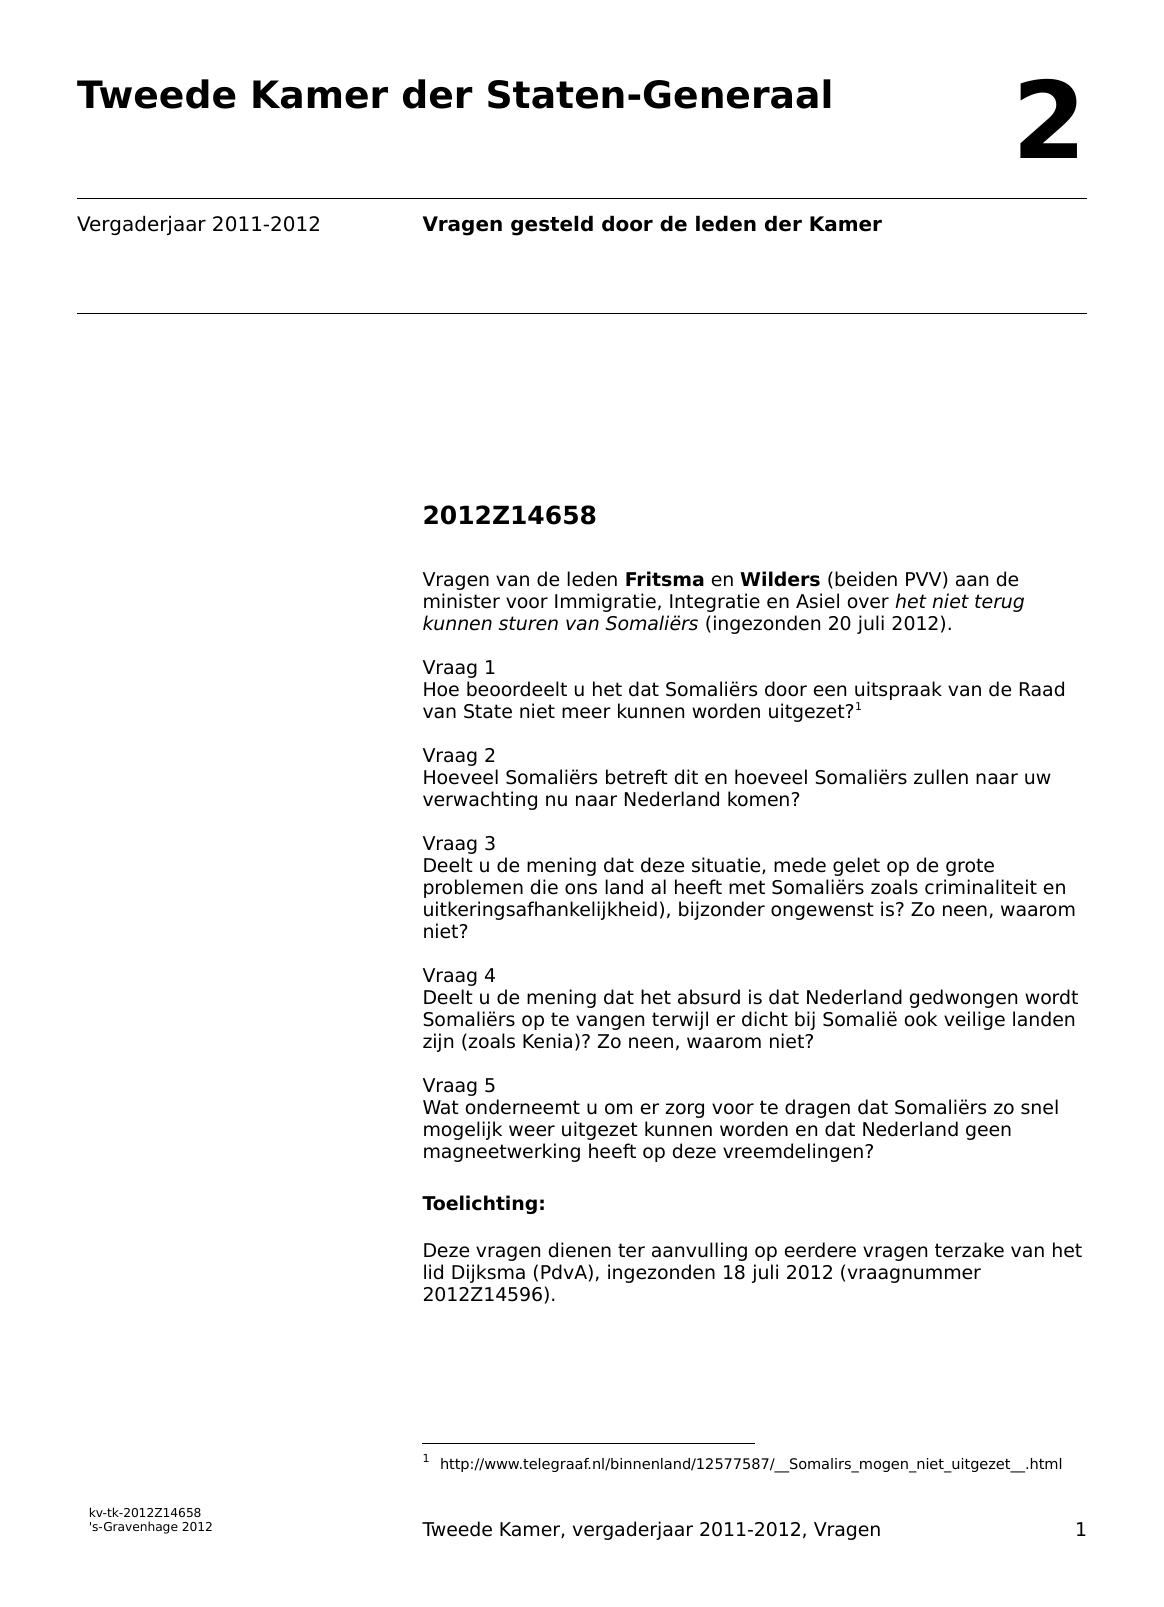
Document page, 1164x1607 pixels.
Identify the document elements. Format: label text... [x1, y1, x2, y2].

text Vragen van de leden Fritsma en Wilders (beiden PVV) aan de minister voor Immigratie, Integratie en Asiel over het niet terug kunnen sturen van Somaliërs (ingezonden 20 juli 2012). [422, 569, 1087, 635]
table_cell Vergaderjaar 2011-2012 [77, 199, 422, 313]
table_cell Vragen gesteld door de leden der Kamer [422, 199, 1087, 313]
subtitle Toelichting: [422, 1193, 1087, 1215]
text Hoe beoordeelt u het dat Somaliërs door een uitspraak van de Raad van State niet meer kunnen worden uitgezet? [422, 679, 1087, 723]
text Deelt u de mening dat het absurd is dat Nederland gedwongen wordt Somaliërs op te vangen terwijl er dicht bij Somalië ook veilige landen zijn (zoals Kenia)? Zo neen, waarom niet? [422, 987, 1087, 1053]
text Vraag 5 [422, 1075, 1087, 1097]
table_header 2 [886, 59, 1087, 198]
text 's-Gravenhage 2012 [88, 1520, 323, 1534]
text kv-tk-2012Z14658 [88, 1506, 323, 1520]
text Vraag 3 [422, 833, 1087, 855]
text 2012Z14658 [422, 501, 1087, 531]
text Wat onderneemt u om er zorg voor te dragen dat Somaliërs zo snel mogelijk weer uitgezet kunnen worden en dat Nederland geen magneetwerking heeft op deze vreemdelingen? [422, 1097, 1087, 1163]
text Hoeveel Somaliërs betreft dit en hoeveel Somaliërs zullen naar uw verwachting nu naar Nederland komen? [422, 767, 1087, 811]
text Vraag 4 [422, 965, 1087, 987]
table_header Tweede Kamer der Staten-Generaal [77, 59, 886, 198]
text Vraag 2 [422, 745, 1087, 767]
text http://www.telegraaf.nl/binnenland/12577587/__Somalirs_mogen_niet_uitgezet__.html [422, 1452, 1087, 1474]
text Deze vragen dienen ter aanvulling op eerdere vragen terzake van het lid Dijksma (PdvA), ingezonden 18 juli 2012 (vraagnummer 2012Z14596). [422, 1240, 1087, 1306]
text Deelt u de mening dat deze situatie, mede gelet op de grote problemen die ons land al heeft met Somaliërs zoals criminaliteit en uitkeringsafhankelijkheid), bijzonder ongewenst is? Zo neen, waarom niet? [422, 855, 1087, 943]
text Vraag 1 [422, 657, 1087, 679]
